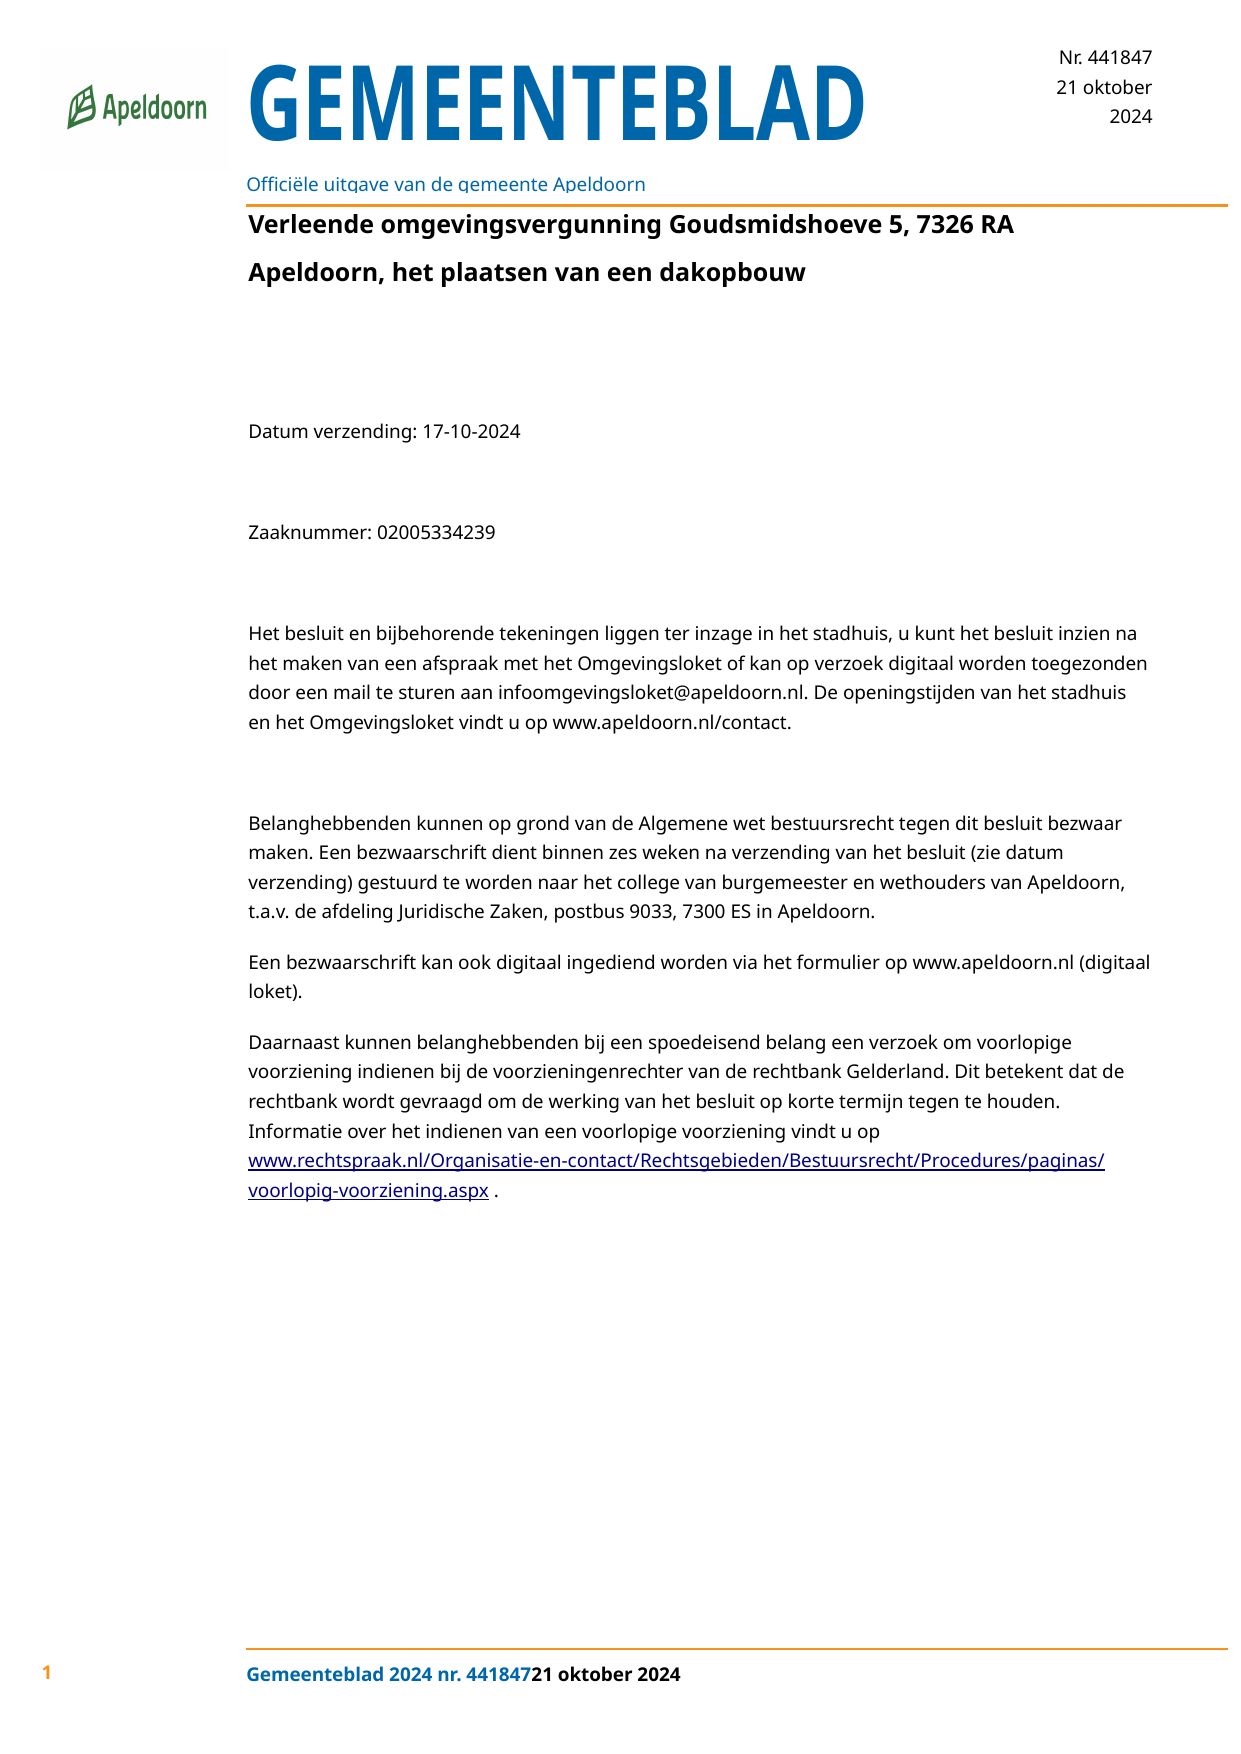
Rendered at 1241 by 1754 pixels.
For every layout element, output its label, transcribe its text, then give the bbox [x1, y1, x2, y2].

picture [41, 47, 231, 172]
text Zaaknummer: 02005334239 [248, 519, 1152, 545]
text Datum verzending: 17-10-2024 [248, 419, 1152, 444]
text Een bezwaarschrift kan ook digitaal ingediend worden via het formulier op www.apeldoorn.nl (digitaal loket). [248, 949, 1152, 1004]
text Het besluit en bijbehorende tekeningen liggen ter inzage in het stadhuis, u kunt het besluit inzien na het maken van een afspraak met het Omgevingsloket of kan op verzoek digitaal worden toegezonden door een mail te sturen aan infoomgevingsloket@apeldoorn.nl. De openingstijden van het stadhuis en het Omgevingsloket vindt u op www.apeldoorn.nl/contact. [248, 620, 1152, 735]
text Belanghebbenden kunnen op grond van de Algemene wet bestuursrecht tegen dit besluit bezwaar maken. Een bezwaarschrift dient binnen zes weken na verzending van het besluit (zie datum verzending) gestuurd te worden naar het college van burgemeester en wethouders van Apeldoorn, t.a.v. de afdeling Juridische Zaken, postbus 9033, 7300 ES in Apeldoorn. [248, 810, 1152, 924]
text Verleende omgevingsvergunning Goudsmidshoeve 5, 7326 RA Apeldoorn, het plaatsen van een dakopbouw [248, 207, 1152, 288]
text Daarnaast kunnen belanghebbenden bij een spoedeisend belang een verzoek om voorlopige voorziening indienen bij de voorzieningenrechter van de rechtbank Gelderland. Dit betekent dat de rechtbank wordt gevraagd om de werking van het besluit op korte termijn tegen te houden. Informatie over het indienen van een voorlopige voorziening vindt u op www.rechtspraak.nl/Organisatie-en-contact/Rechtsgebieden/Bestuursrecht/Procedures/paginas/voorlopig-voorziening.aspx . [248, 1029, 1152, 1203]
